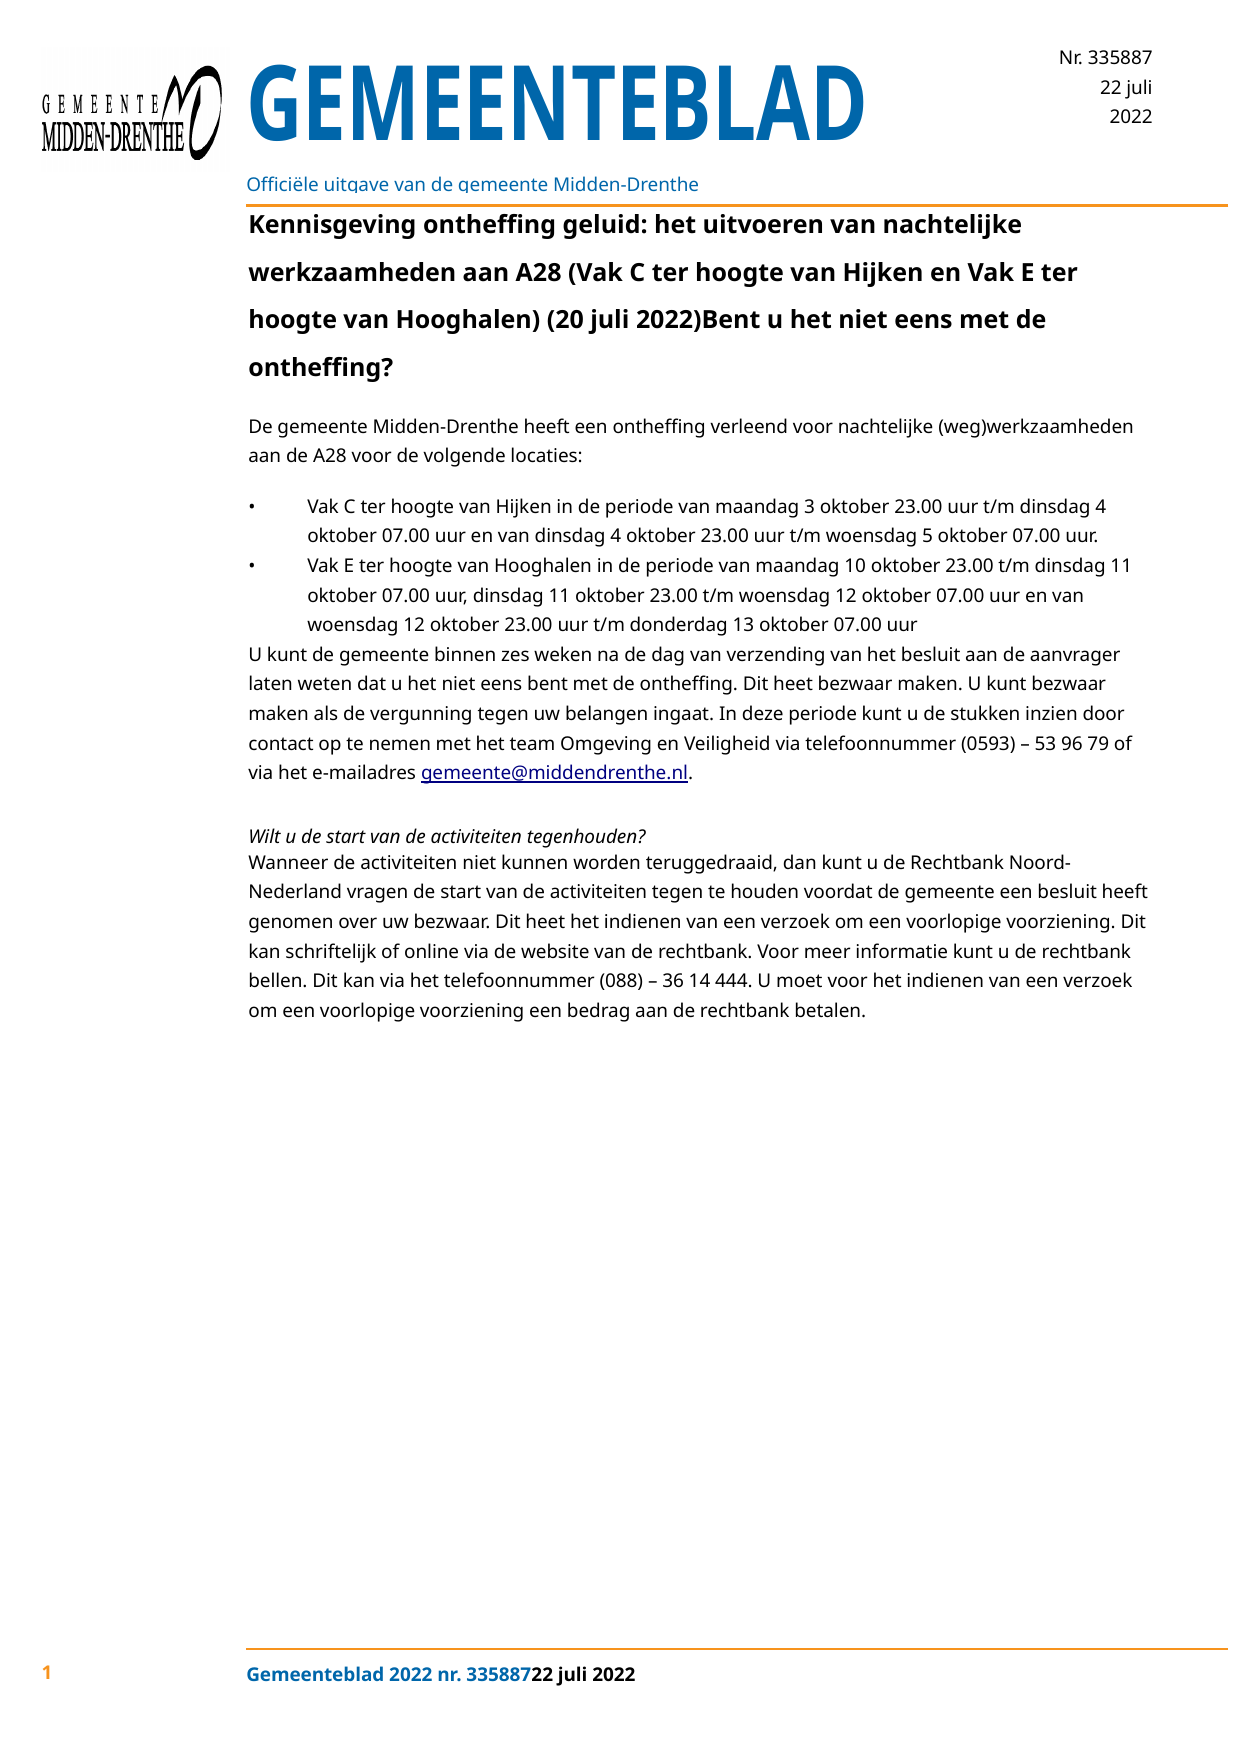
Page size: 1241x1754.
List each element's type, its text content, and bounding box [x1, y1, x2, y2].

text De gemeente Midden-Drenthe heeft een ontheffing verleend voor nachtelijke (weg)werkzaamheden aan de A28 voor de volgende locaties: [248, 413, 1152, 468]
text Kennisgeving ontheffing geluid: het uitvoeren van nachtelijke werkzaamheden aan A28 (Vak C ter hoogte van Hijken en Vak E ter hoogte van Hooghalen) (20 juli 2022)Bent u het niet eens met de ontheffing? [248, 207, 1152, 384]
list Vak E ter hoogte van Hooghalen in de periode van maandag 10 oktober 23.00 t/m dinsdag 11 oktober 07.00 uur, dinsdag 11 oktober 23.00 t/m woensdag 12 oktober 07.00 uur en van woensdag 12 oktober 23.00 uur t/m donderdag 13 oktober 07.00 uur [248, 552, 1152, 637]
text U kunt de gemeente binnen zes weken na de dag van verzending van het besluit aan de aanvrager laten weten dat u het niet eens bent met de ontheffing. Dit heet bezwaar maken. U kunt bezwaar maken als de vergunning tegen uw belangen ingaat. In deze periode kunt u de stukken inzien door contact op te nemen met het team Omgeving en Veiligheid via telefoonnummer (0593) – 53 96 79 of via het e-mailadres gemeente@middendrenthe.nl. [248, 641, 1152, 785]
picture [41, 47, 231, 172]
list Vak C ter hoogte van Hijken in de periode van maandag 3 oktober 23.00 uur t/m dinsdag 4 oktober 07.00 uur en van dinsdag 4 oktober 23.00 uur t/m woensdag 5 oktober 07.00 uur. [248, 493, 1152, 548]
text Wanneer de activiteiten niet kunnen worden teruggedraaid, dan kunt u de Rechtbank Noord-Nederland vragen de start van de activiteiten tegen te houden voordat de gemeente een besluit heeft genomen over uw bezwaar. Dit heet het indienen van een verzoek om een voorlopige voorziening. Dit kan schriftelijk of online via de website van de rechtbank. Voor meer informatie kunt u de rechtbank bellen. Dit kan via het telefoonnummer (088) – 36 14 444. U moet voor het indienen van een verzoek om een voorlopige voorziening een bedrag aan de rechtbank betalen. [248, 849, 1152, 1023]
text Wilt u de start van de activiteiten tegenhouden? [248, 823, 1152, 849]
